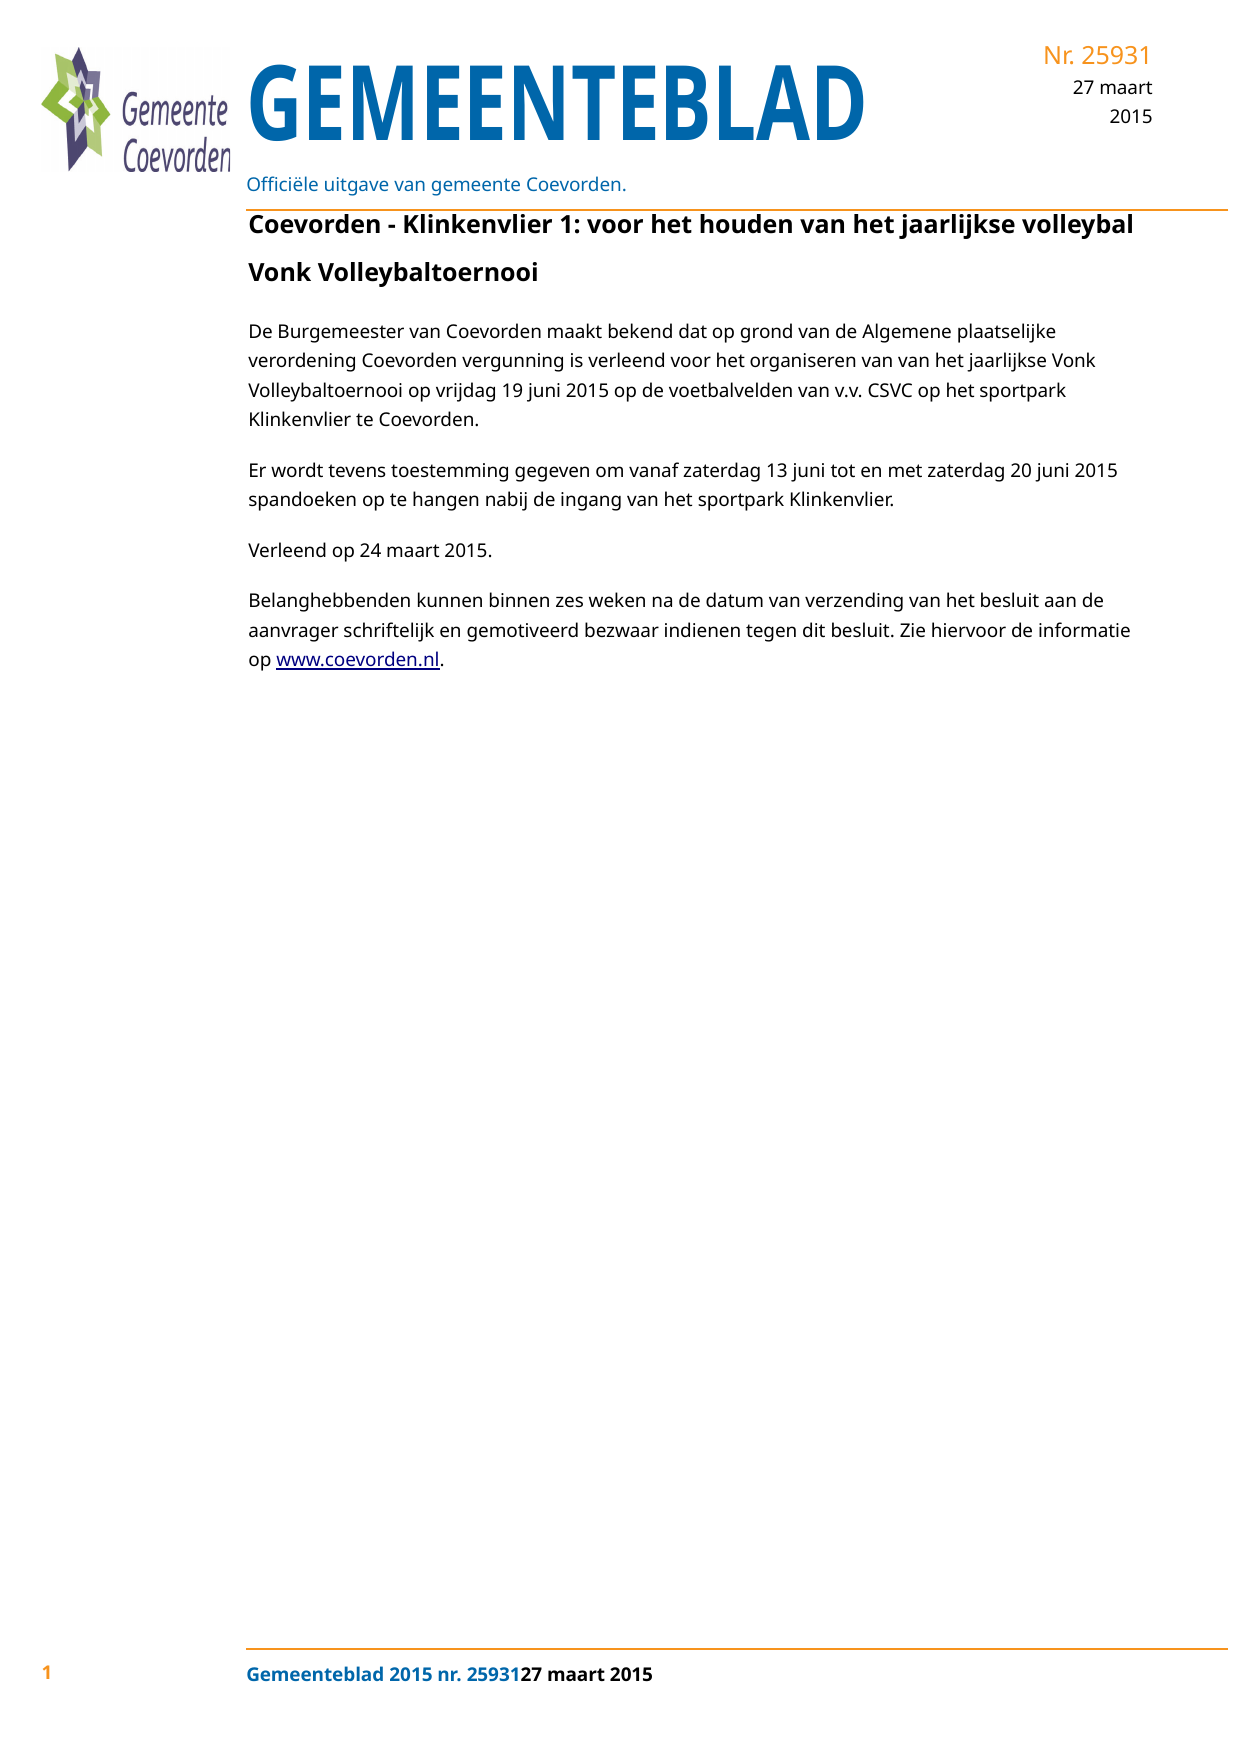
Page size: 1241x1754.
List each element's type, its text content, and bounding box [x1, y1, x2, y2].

text De Burgemeester van Coevorden maakt bekend dat op grond van de Algemene plaatselijke verordening Coevorden vergunning is verleend voor het organiseren van van het jaarlijkse Vonk Volleybaltoernooi op vrijdag 19 juni 2015 op de voetbalvelden van v.v. CSVC op het sportpark Klinkenvlier te Coevorden. [248, 318, 1152, 432]
text Verleend op 24 maart 2015. [248, 537, 1152, 563]
text Er wordt tevens toestemming gegeven om vanaf zaterdag 13 juni tot en met zaterdag 20 juni 2015 spandoeken op te hangen nabij de ingang van het sportpark Klinkenvlier. [248, 457, 1152, 512]
text Belanghebbenden kunnen binnen zes weken na de datum van verzending van het besluit aan de aanvrager schriftelijk en gemotiveerd bezwaar indienen tegen dit besluit. Zie hiervoor de informatie op www.coevorden.nl. [248, 587, 1152, 672]
picture [41, 47, 231, 172]
text Coevorden - Klinkenvlier 1: voor het houden van het jaarlijkse volleybal Vonk Volleybaltoernooi [248, 211, 1152, 288]
